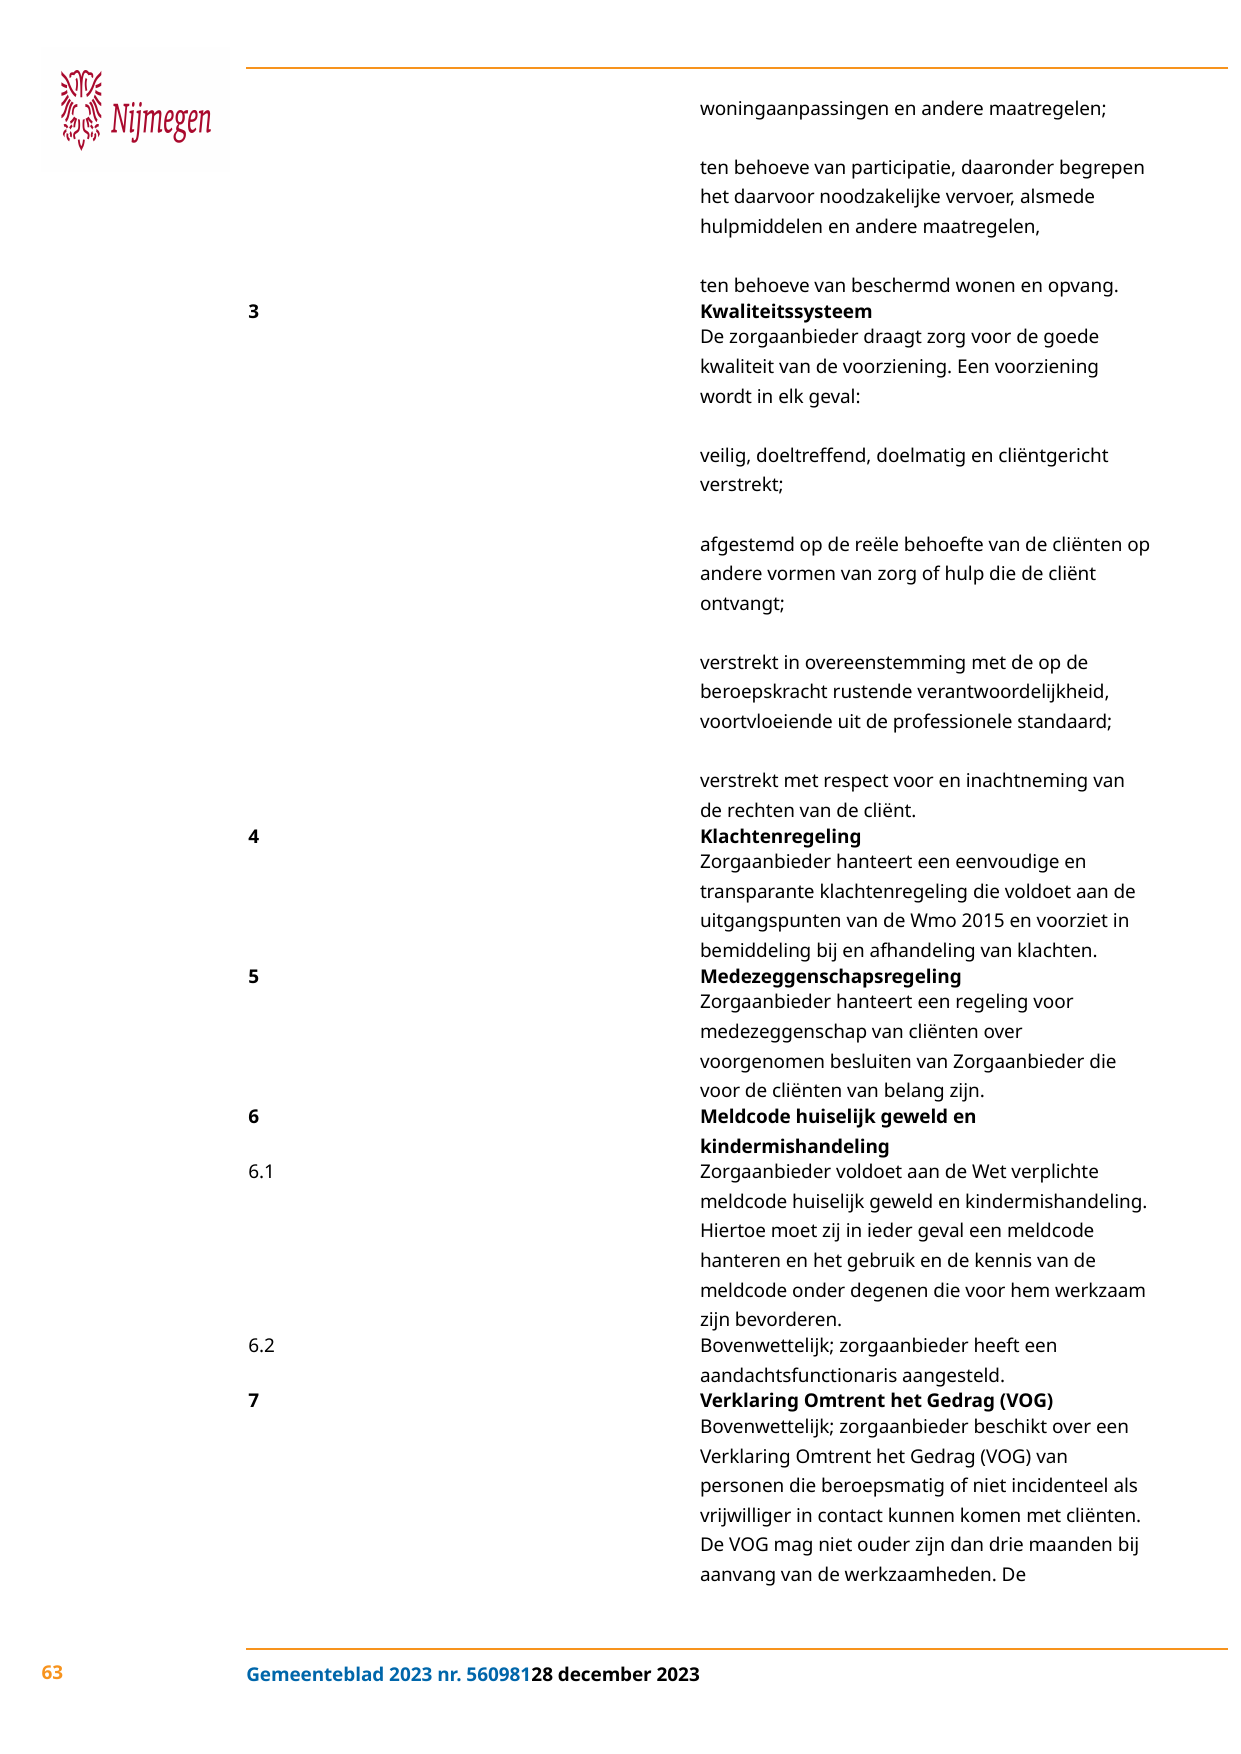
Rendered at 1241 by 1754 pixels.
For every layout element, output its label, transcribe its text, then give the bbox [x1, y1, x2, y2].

picture [41, 47, 231, 172]
table_cell [248, 849, 700, 963]
table_cell 4 [248, 823, 700, 848]
table_cell [248, 989, 700, 1103]
table_cell Zorgaanbieder voldoet aan de Wet verplichte meldcode huiselijk geweld en kindermishandeling. Hiertoe moet zij in ieder geval een meldcode hanteren en het gebruik en de kennis van de meldcode onder degenen die voor hem werkzaam zijn bevorderen. [700, 1159, 1152, 1332]
table_cell 7 [248, 1388, 700, 1413]
table_cell 6.2 [248, 1332, 700, 1387]
table_cell Medezeggenschapsregeling [700, 963, 1152, 989]
table_cell woningaanpassingen en andere maatregelen; ten behoeve van participatie, daaronder begrepen het daarvoor noodzakelijke vervoer, alsmede hulpmiddelen en andere maatregelen, ten behoeve van beschermd wonen en opvang. [700, 95, 1152, 298]
table_cell Bovenwettelijk; zorgaanbieder heeft een aandachtsfunctionaris aangesteld. [700, 1332, 1152, 1387]
table_cell Zorgaanbieder hanteert een regeling voor medezeggenschap van cliënten over voorgenomen besluiten van Zorgaanbieder die voor de cliënten van belang zijn. [700, 989, 1152, 1103]
table_cell [248, 324, 700, 823]
table_cell 6.1 [248, 1159, 700, 1332]
table_cell Verklaring Omtrent het Gedrag (VOG) [700, 1388, 1152, 1413]
table_cell 6 [248, 1103, 700, 1158]
table_cell [248, 1413, 700, 1587]
table_cell Meldcode huiselijk geweld en kindermishandeling [700, 1103, 1152, 1158]
table_cell Zorgaanbieder hanteert een eenvoudige en transparante klachtenregeling die voldoet aan de uitgangspunten van de Wmo 2015 en voorziet in bemiddeling bij en afhandeling van klachten. [700, 849, 1152, 963]
table_cell Bovenwettelijk; zorgaanbieder beschikt over een Verklaring Omtrent het Gedrag (VOG) van personen die beroepsmatig of niet incidenteel als vrijwilliger in contact kunnen komen met cliënten. De VOG mag niet ouder zijn dan drie maanden bij aanvang van de werkzaamheden. De [700, 1413, 1152, 1587]
table_cell De zorgaanbieder draagt zorg voor de goede kwaliteit van de voorziening. Een voorziening wordt in elk geval: veilig, doeltreffend, doelmatig en cliëntgericht verstrekt; afgestemd op de reële behoefte van de cliënten op andere vormen van zorg of hulp die de cliënt ontvangt; verstrekt in overeenstemming met de op de beroepskracht rustende verantwoordelijkheid, voortvloeiende uit de professionele standaard; verstrekt met respect voor en inachtneming van de rechten van de cliënt. [700, 324, 1152, 823]
table_cell [248, 95, 700, 298]
table_cell 3 [248, 298, 700, 324]
table_cell Klachtenregeling [700, 823, 1152, 848]
table_cell 5 [248, 963, 700, 989]
table_cell Kwaliteitssysteem [700, 298, 1152, 324]
